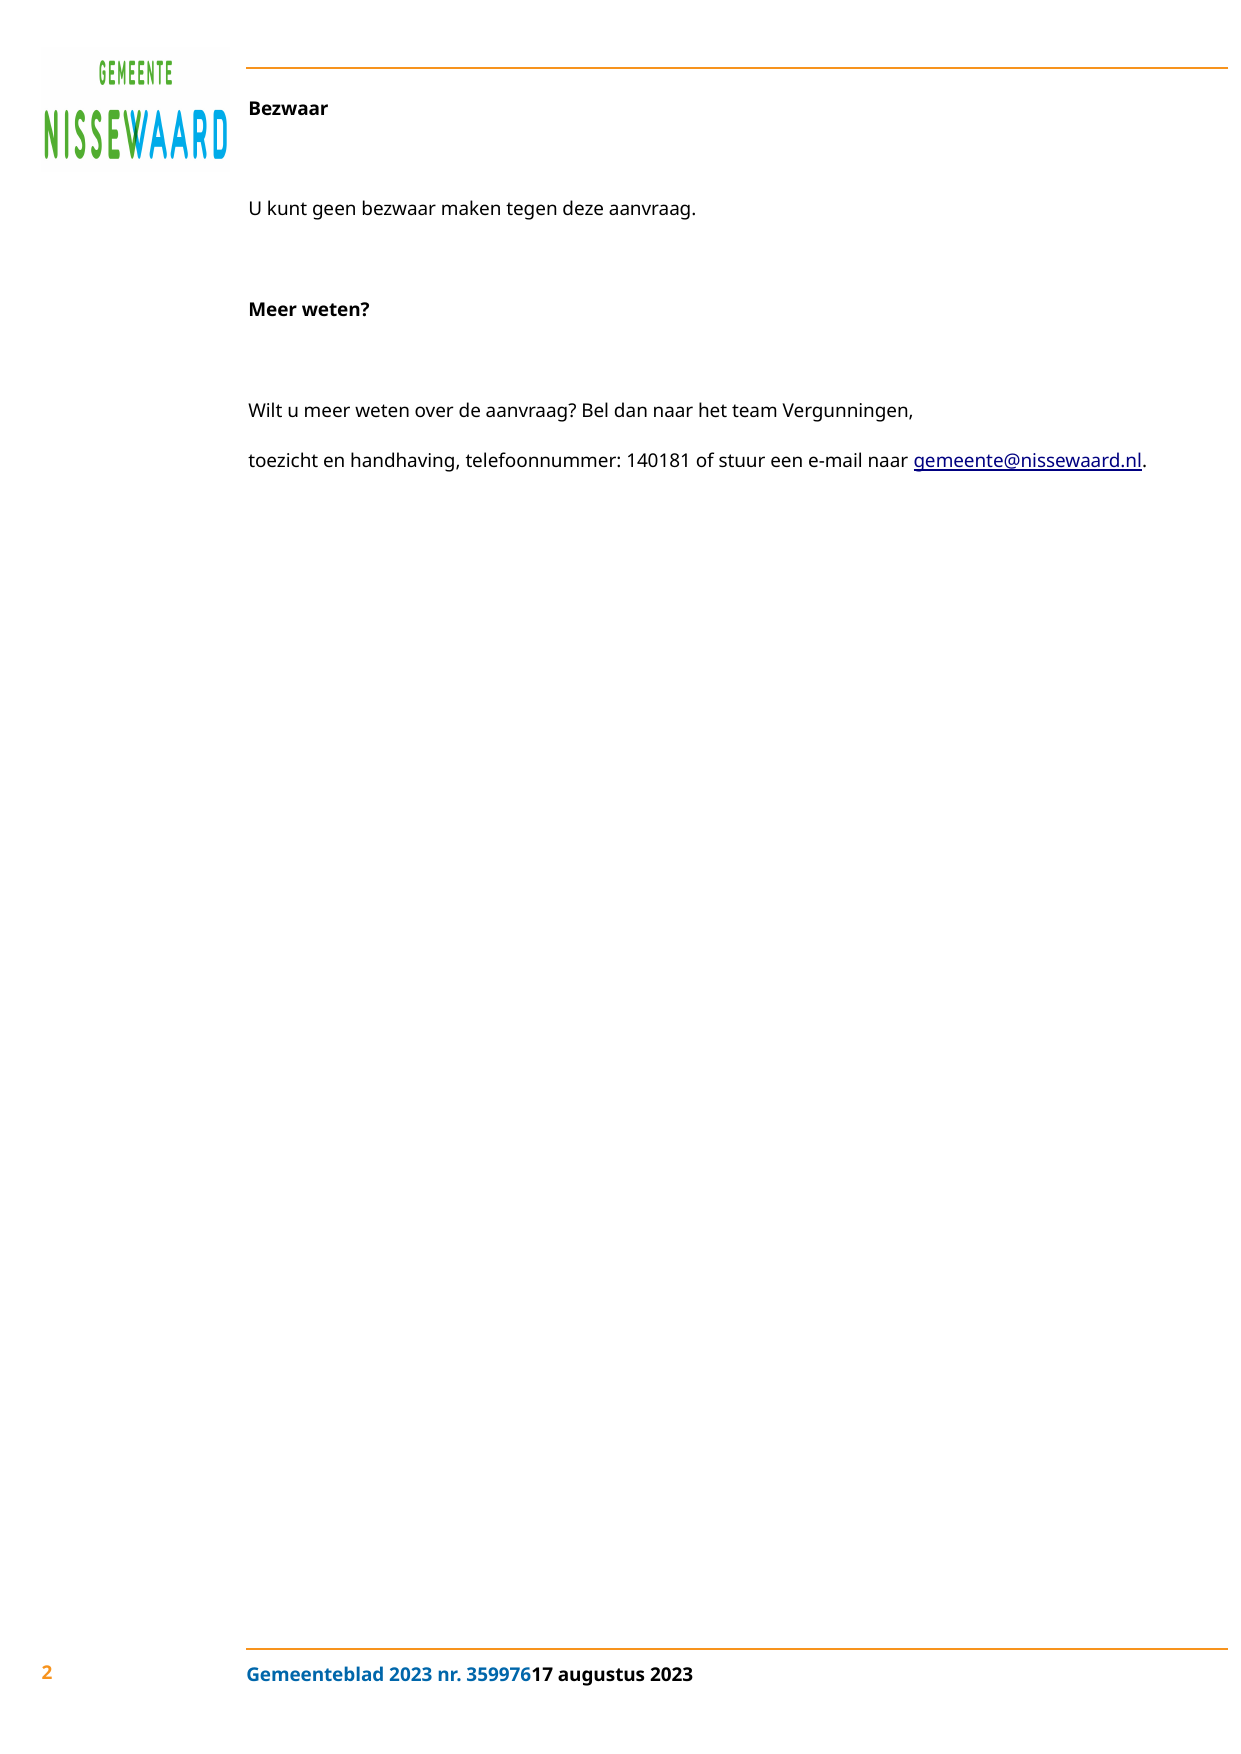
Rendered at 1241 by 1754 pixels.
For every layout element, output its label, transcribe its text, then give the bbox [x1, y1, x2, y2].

text Wilt u meer weten over de aanvraag? Bel dan naar het team Vergunningen, [248, 397, 1152, 423]
text U kunt geen bezwaar maken tegen deze aanvraag. [248, 196, 1152, 221]
text Meer weten? [248, 296, 1152, 322]
text toezicht en handhaving, telefoonnummer: 140181 of stuur een e-mail naar gemeente@nissewaard.nl. [248, 448, 1152, 473]
text Bezwaar [248, 95, 1152, 121]
picture [41, 47, 231, 172]
